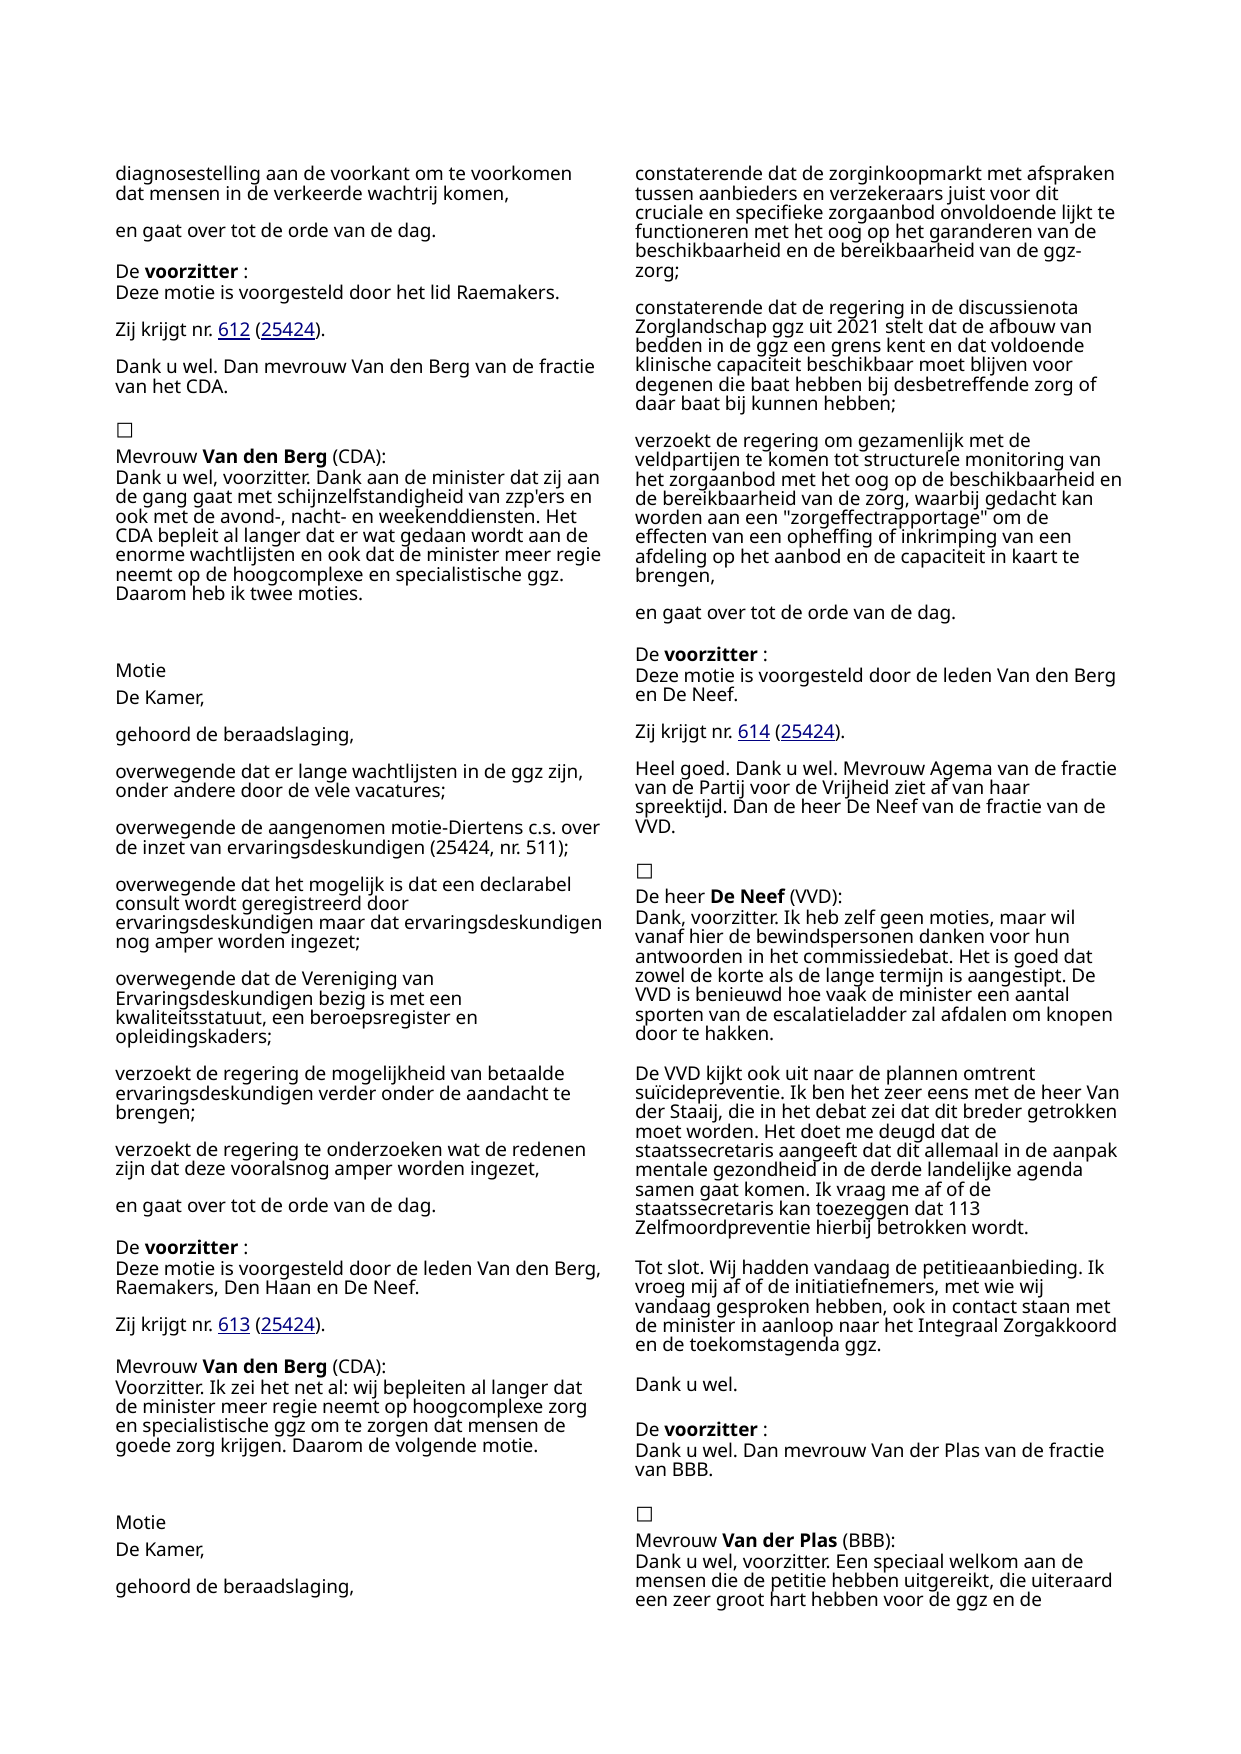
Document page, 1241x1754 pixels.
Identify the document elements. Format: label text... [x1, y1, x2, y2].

text diagnosestelling aan de voorkant om te voorkomen dat mensen in de verkeerde wachtrij komen, [115, 165, 605, 204]
text De voorzitter : [635, 641, 1125, 667]
text ⬜ [115, 418, 605, 443]
text overwegende dat de Vereniging van Ervaringsdeskundigen bezig is met een kwaliteitsstatuut, een beroepsregister en opleidingskaders; [115, 970, 605, 1047]
text Heel goed. Dank u wel. Mevrouw Agema van de fractie van de Partij voor de Vrijheid ziet af van haar spreektijd. Dan de heer De Neef van de fractie van de VVD. [635, 760, 1125, 837]
text gehoord de beraadslaging, [115, 1578, 605, 1597]
text Deze motie is voorgesteld door de leden Van den Berg en De Neef. [635, 667, 1125, 705]
text Zij krijgt nr. 613 (25424). [115, 1316, 605, 1335]
text Zij krijgt nr. 614 (25424). [635, 723, 1125, 742]
text overwegende de aangenomen motie-Diertens c.s. over de inzet van ervaringsdeskundigen (25424, nr. 511); [115, 819, 605, 858]
text en gaat over tot de orde van de dag. [115, 1197, 605, 1216]
text Deze motie is voorgesteld door de leden Van den Berg, Raemakers, Den Haan en De Neef. [115, 1260, 605, 1298]
text constaterende dat de zorginkoopmarkt met afspraken tussen aanbieders en verzekeraars juist voor dit cruciale en specifieke zorgaanbod onvoldoende lijkt te functioneren met het oog op het garanderen van de beschikbaarheid en de bereikbaarheid van de ggz-zorg; [635, 165, 1125, 281]
text De heer De Neef (VVD): [635, 883, 1125, 909]
text Deze motie is voorgesteld door het lid Raemakers. [115, 284, 605, 303]
text Dank, voorzitter. Ik heb zelf geen moties, maar wil vanaf hier de bewindspersonen danken voor hun antwoorden in het commissiedebat. Het is goed dat zowel de korte als de lange termijn is aangestipt. De VVD is benieuwd hoe vaak de minister een aantal sporten van de escalatieladder zal afdalen om knopen door te hakken. [635, 909, 1125, 1044]
text gehoord de beraadslaging, [115, 726, 605, 745]
text Dank u wel. Dan mevrouw Van den Berg van de fractie van het CDA. [115, 358, 605, 397]
text Motie [115, 1509, 605, 1535]
text De voorzitter : [115, 258, 605, 284]
text overwegende dat er lange wachtlijsten in de ggz zijn, onder andere door de vele vacatures; [115, 763, 605, 802]
text Tot slot. Wij hadden vandaag de petitieaanbieding. Ik vroeg mij af of de initiatiefnemers, met wie wij vandaag gesproken hebben, ook in contact staan met de minister in aanloop naar het Integraal Zorgakkoord en de toekomstagenda ggz. [635, 1259, 1125, 1355]
text verzoekt de regering te onderzoeken wat de redenen zijn dat deze vooralsnog amper worden ingezet, [115, 1141, 605, 1179]
text Dank u wel, voorzitter. Een speciaal welkom aan de mensen die de petitie hebben uitgereikt, die uiteraard een zeer groot hart hebben voor de ggz en de [635, 1553, 1125, 1611]
text Zij krijgt nr. 612 (25424). [115, 321, 605, 341]
text De Kamer, [115, 689, 605, 708]
text Voorzitter. Ik zei het net al: wij bepleiten al langer dat de minister meer regie neemt op hoogcomplexe zorg en specialistische ggz om te zorgen dat mensen de goede zorg krijgen. Daarom de volgende motie. [115, 1379, 605, 1456]
text overwegende dat het mogelijk is dat een declarabel consult wordt geregistreerd door ervaringsdeskundigen maar dat ervaringsdeskundigen nog amper worden ingezet; [115, 876, 605, 953]
text Mevrouw Van der Plas (BBB): [635, 1527, 1125, 1553]
text De voorzitter : [115, 1234, 605, 1260]
text Mevrouw Van den Berg (CDA): [115, 1353, 605, 1379]
text Dank u wel, voorzitter. Dank aan de minister dat zij aan de gang gaat met schijnzelfstandigheid van zzp'ers en ook met de avond-, nacht- en weekenddiensten. Het CDA bepleit al langer dat er wat gedaan wordt aan de enorme wachtlijsten en ook dat de minister meer regie neemt op de hoogcomplexe en specialistische ggz. Daarom heb ik twee moties. [115, 469, 605, 604]
text Mevrouw Van den Berg (CDA): [115, 443, 605, 469]
text Dank u wel. [635, 1376, 1125, 1395]
text Motie [115, 657, 605, 683]
text verzoekt de regering de mogelijkheid van betaalde ervaringsdeskundigen verder onder de aandacht te brengen; [115, 1065, 605, 1123]
text De Kamer, [115, 1541, 605, 1560]
text verzoekt de regering om gezamenlijk met de veldpartijen te komen tot structurele monitoring van het zorgaanbod met het oog op de beschikbaarheid en de bereikbaarheid van de zorg, waarbij gedacht kan worden aan een "zorgeffectrapportage" om de effecten van een opheffing of inkrimping van een afdeling op het aanbod en de capaciteit in kaart te brengen, [635, 432, 1125, 586]
text ⬜ [635, 1501, 1125, 1527]
text en gaat over tot de orde van de dag. [635, 604, 1125, 623]
text Dank u wel. Dan mevrouw Van der Plas van de fractie van BBB. [635, 1442, 1125, 1481]
text De VVD kijkt ook uit naar de plannen omtrent suïcidepreventie. Ik ben het zeer eens met de heer Van der Staaij, die in het debat zei dat dit breder getrokken moet worden. Het doet me deugd dat de staatssecretaris aangeeft dat dit allemaal in de aanpak mentale gezondheid in de derde landelijke agenda samen gaat komen. Ik vraag me af of de staatssecretaris kan toezeggen dat 113 Zelfmoordpreventie hierbij betrokken wordt. [635, 1065, 1125, 1238]
text De voorzitter : [635, 1416, 1125, 1442]
text en gaat over tot de orde van de dag. [115, 222, 605, 241]
text ⬜ [635, 858, 1125, 883]
text constaterende dat de regering in de discussienota Zorglandschap ggz uit 2021 stelt dat de afbouw van bedden in de ggz een grens kent en dat voldoende klinische capaciteit beschikbaar moet blijven voor degenen die baat hebben bij desbetreffende zorg of daar baat bij kunnen hebben; [635, 299, 1125, 414]
